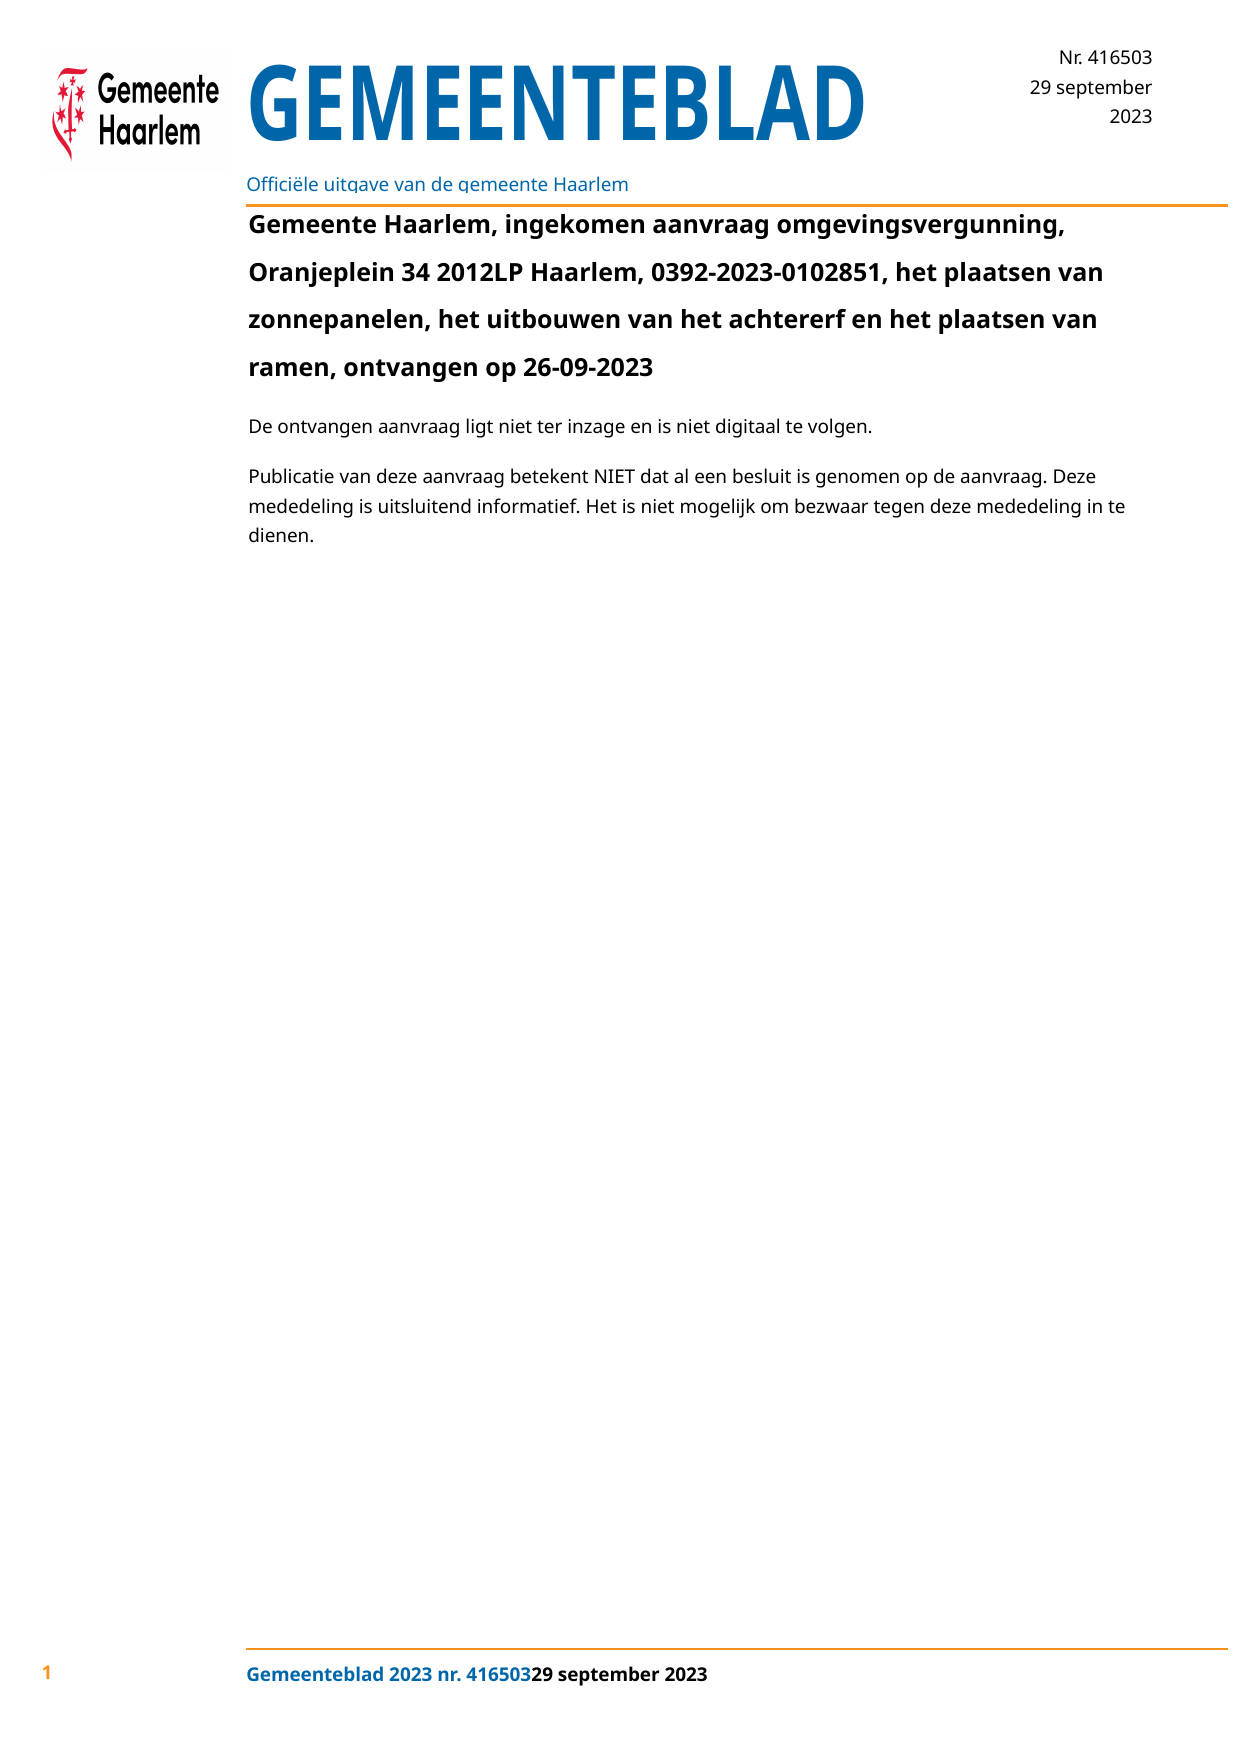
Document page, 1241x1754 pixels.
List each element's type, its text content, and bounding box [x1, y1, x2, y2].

text De ontvangen aanvraag ligt niet ter inzage en is niet digitaal te volgen. [248, 413, 1152, 439]
text Gemeente Haarlem, ingekomen aanvraag omgevingsvergunning, Oranjeplein 34 2012LP Haarlem, 0392-2023-0102851, het plaatsen van zonnepanelen, het uitbouwen van het achtererf en het plaatsen van ramen, ontvangen op 26-09-2023 [248, 207, 1152, 384]
picture [41, 47, 231, 172]
text Publicatie van deze aanvraag betekent NIET dat al een besluit is genomen op de aanvraag. Deze mededeling is uitsluitend informatief. Het is niet mogelijk om bezwaar tegen deze mededeling in te dienen. [248, 463, 1152, 548]
